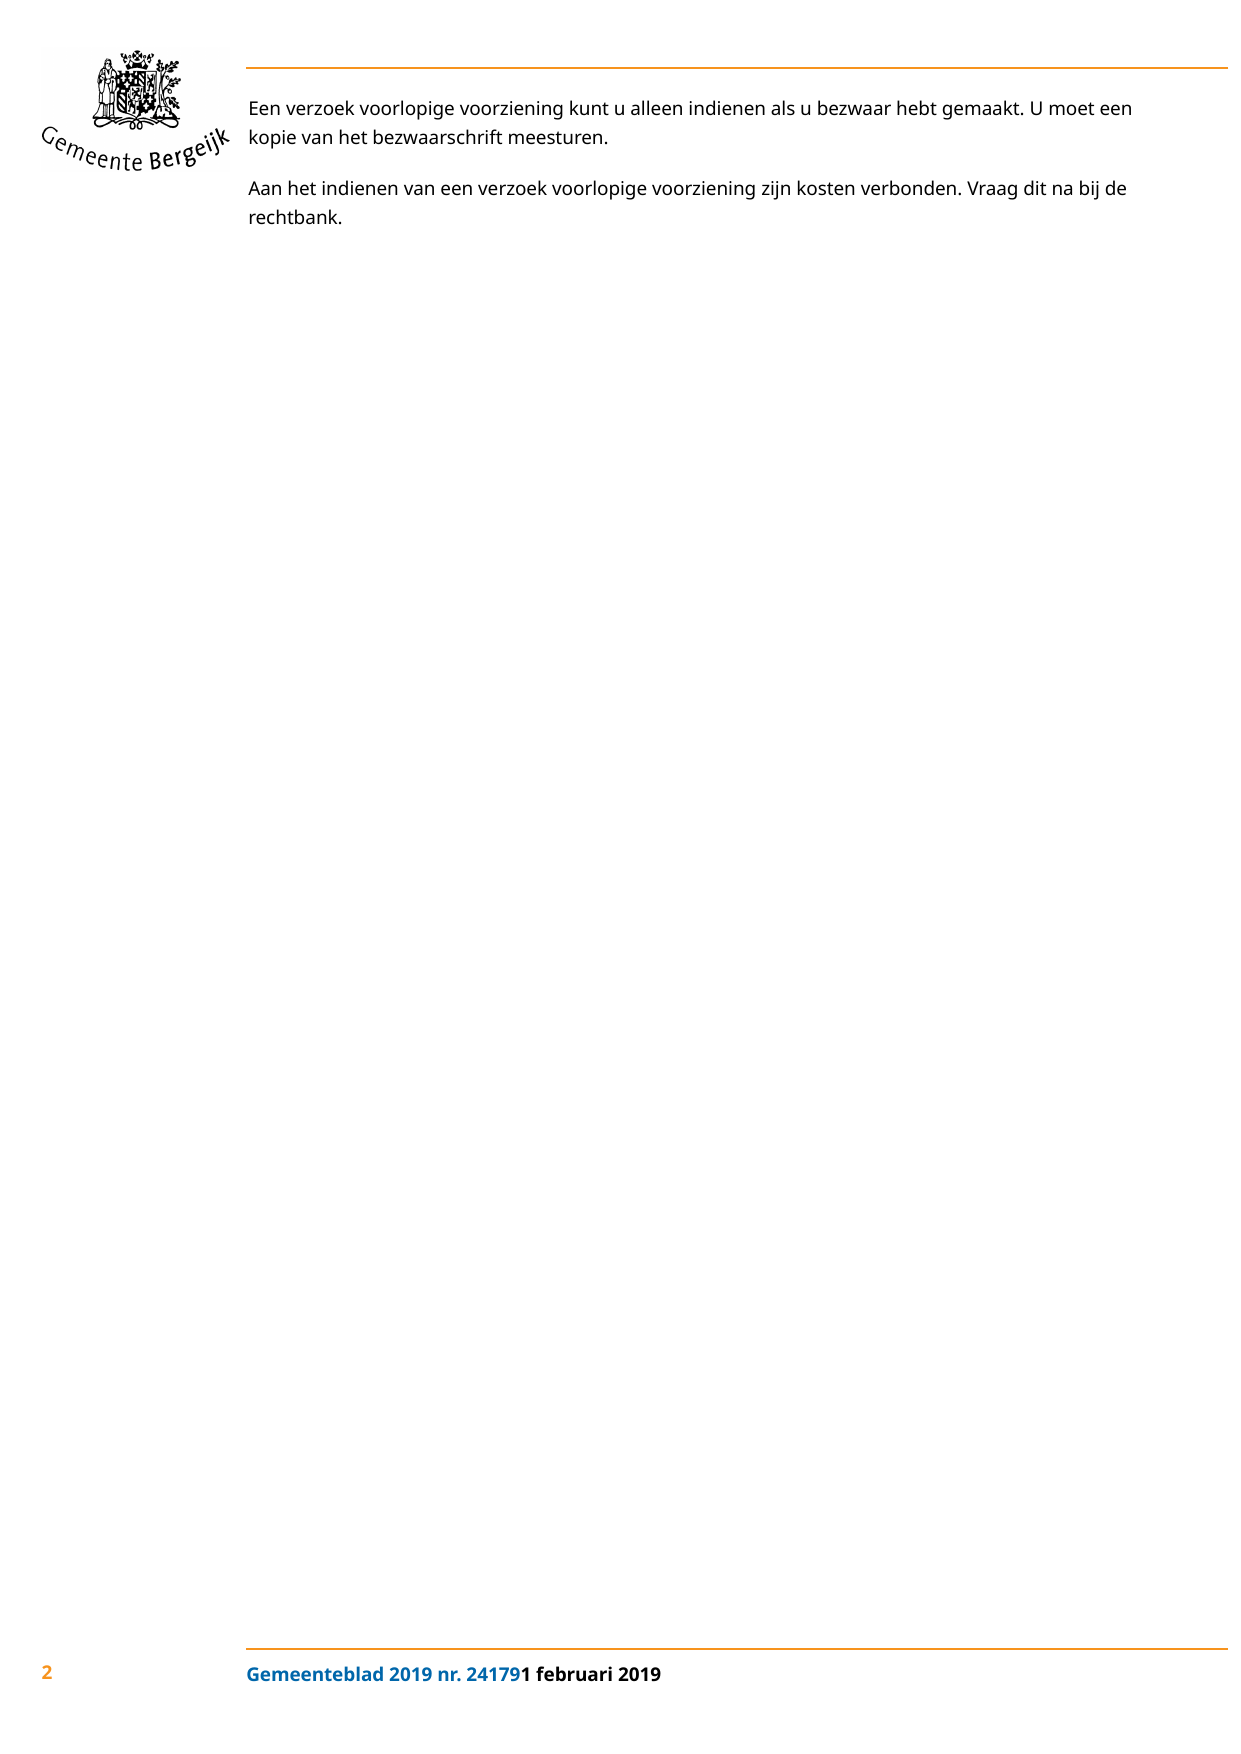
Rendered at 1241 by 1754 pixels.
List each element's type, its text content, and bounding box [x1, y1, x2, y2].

text Een verzoek voorlopige voorziening kunt u alleen indienen als u bezwaar hebt gemaakt. U moet een kopie van het bezwaarschrift meesturen. [248, 95, 1152, 150]
picture [41, 47, 231, 172]
text Aan het indienen van een verzoek voorlopige voorziening zijn kosten verbonden. Vraag dit na bij de rechtbank. [248, 175, 1152, 230]
